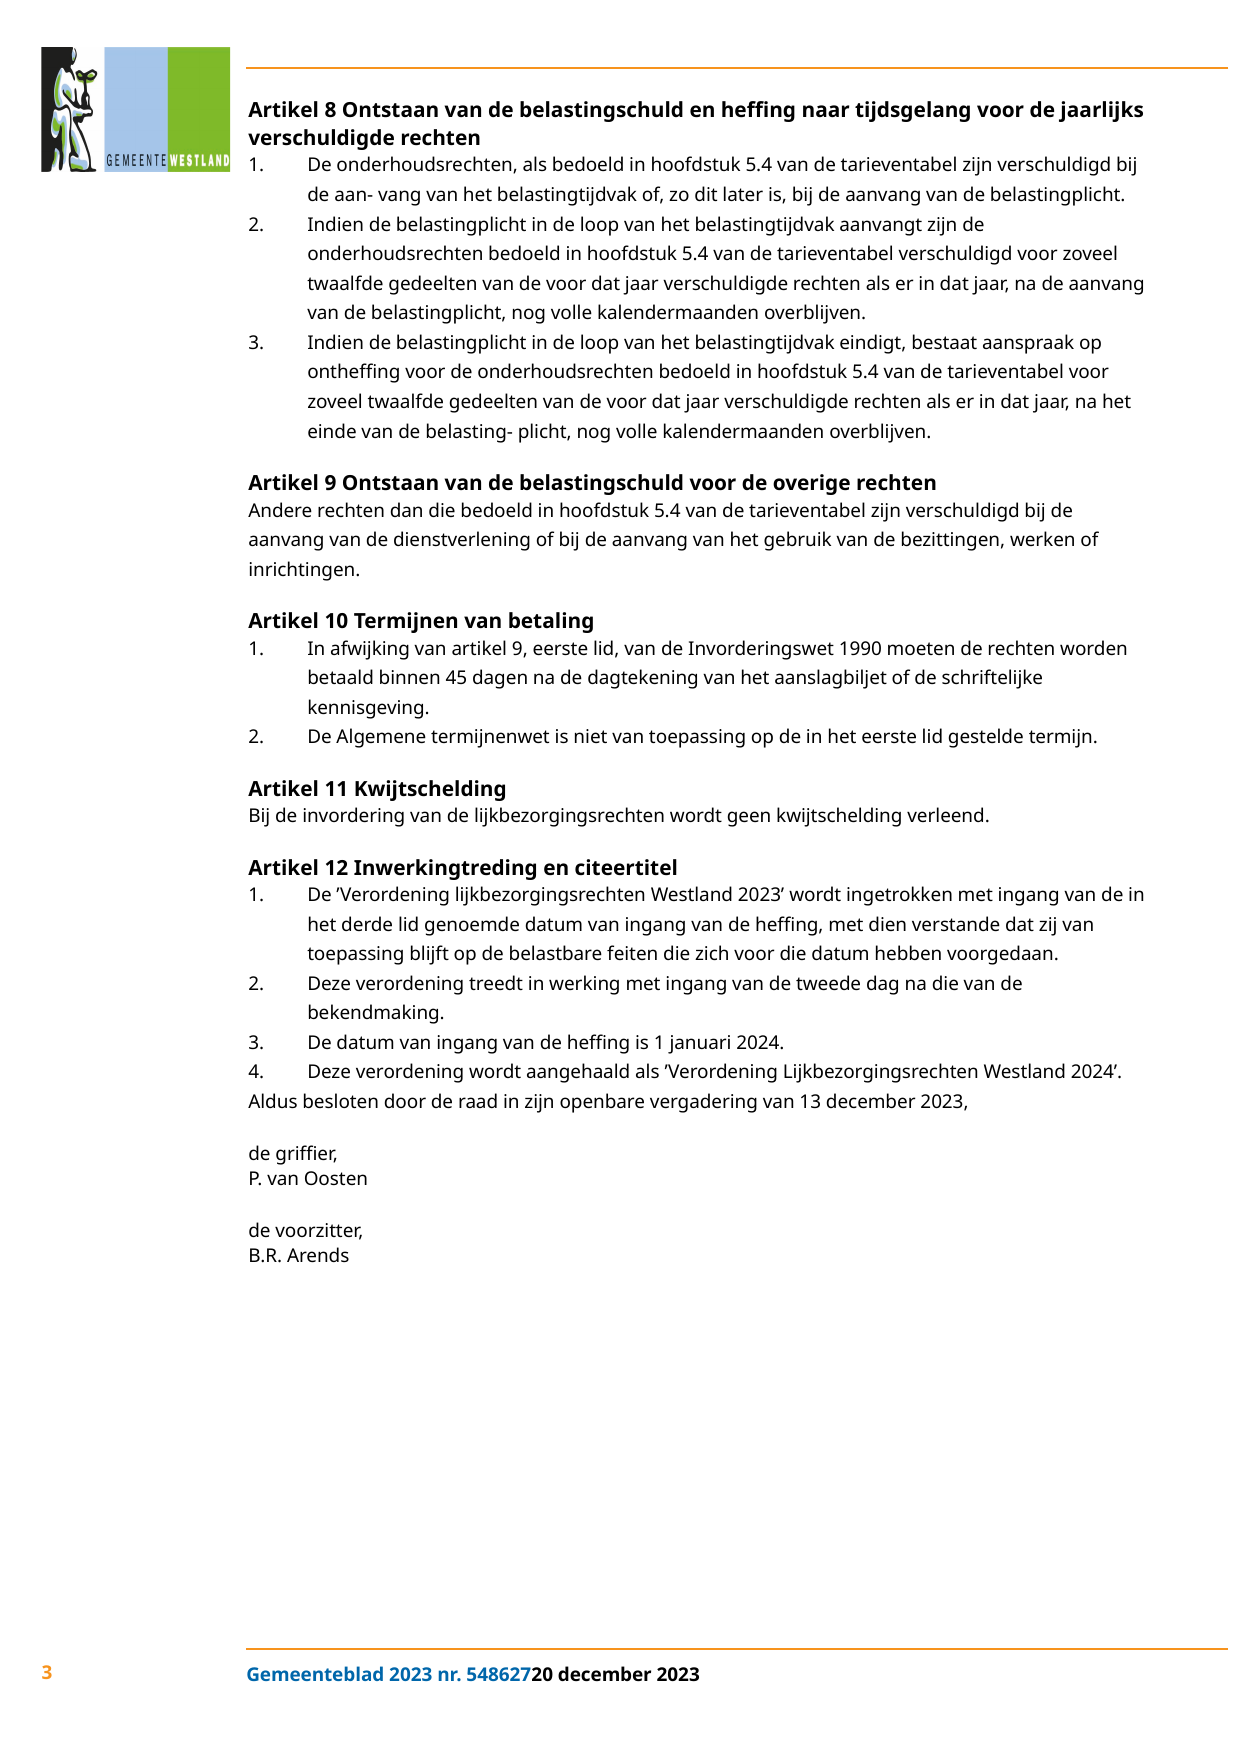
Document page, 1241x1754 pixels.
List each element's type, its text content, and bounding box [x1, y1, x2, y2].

text Artikel 11 Kwijtschelding [248, 774, 1152, 802]
text Artikel 10 Termijnen van betaling [248, 606, 1152, 635]
picture [41, 47, 231, 172]
list De datum van ingang van de heffing is 1 januari 2024. [248, 1029, 1152, 1055]
text Artikel 8 Ontstaan van de belastingschuld en heffing naar tijdsgelang voor de jaarlijks verschuldigde rechten [248, 95, 1152, 152]
list Indien de belastingplicht in de loop van het belastingtijdvak aanvangt zijn de onderhoudsrechten bedoeld in hoofdstuk 5.4 van de tarieventabel verschuldigd voor zoveel twaalfde gedeelten van de voor dat jaar verschuldigde rechten als er in dat jaar, na de aanvang van de belastingplicht, nog volle kalendermaanden overblijven. [248, 211, 1152, 325]
list In afwijking van artikel 9, eerste lid, van de Invorderingswet 1990 moeten de rechten worden betaald binnen 45 dagen na de dagtekening van het aanslagbiljet of de schriftelijke kennisgeving. [248, 635, 1152, 720]
text B.R. Arends [248, 1243, 1152, 1268]
text Artikel 12 Inwerkingtreding en citeertitel [248, 853, 1152, 881]
text P. van Oosten [248, 1166, 1152, 1191]
text Bij de invordering van de lijkbezorgingsrechten wordt geen kwijtschelding verleend. [248, 802, 1152, 828]
list De Algemene termijnenwet is niet van toepassing op de in het eerste lid gestelde termijn. [248, 723, 1152, 749]
list De onderhoudsrechten, als bedoeld in hoofdstuk 5.4 van de tarieventabel zijn verschuldigd bij de aan- vang van het belastingtijdvak of, zo dit later is, bij de aanvang van de belastingplicht. [248, 152, 1152, 207]
text de griffier, [248, 1140, 1152, 1166]
text Aldus besloten door de raad in zijn openbare vergadering van 13 december 2023, [248, 1088, 1152, 1114]
list Indien de belastingplicht in de loop van het belastingtijdvak eindigt, bestaat aanspraak op ontheffing voor de onderhoudsrechten bedoeld in hoofdstuk 5.4 van de tarieventabel voor zoveel twaalfde gedeelten van de voor dat jaar verschuldigde rechten als er in dat jaar, na het einde van de belasting- plicht, nog volle kalendermaanden overblijven. [248, 329, 1152, 444]
text Artikel 9 Ontstaan van de belastingschuld voor de overige rechten [248, 468, 1152, 497]
text Andere rechten dan die bedoeld in hoofdstuk 5.4 van de tarieventabel zijn verschuldigd bij de aanvang van de dienstverlening of bij de aanvang van het gebruik van de bezittingen, werken of inrichtingen. [248, 497, 1152, 582]
list De ’Verordening lijkbezorgingsrechten Westland 2023’ wordt ingetrokken met ingang van de in het derde lid genoemde datum van ingang van de heffing, met dien verstande dat zij van toepassing blijft op de belastbare feiten die zich voor die datum hebben voorgedaan. [248, 881, 1152, 966]
list Deze verordening wordt aangehaald als ’Verordening Lijkbezorgingsrechten Westland 2024’. [248, 1059, 1152, 1084]
text de voorzitter, [248, 1217, 1152, 1243]
list Deze verordening treedt in werking met ingang van de tweede dag na die van de bekendmaking. [248, 970, 1152, 1025]
